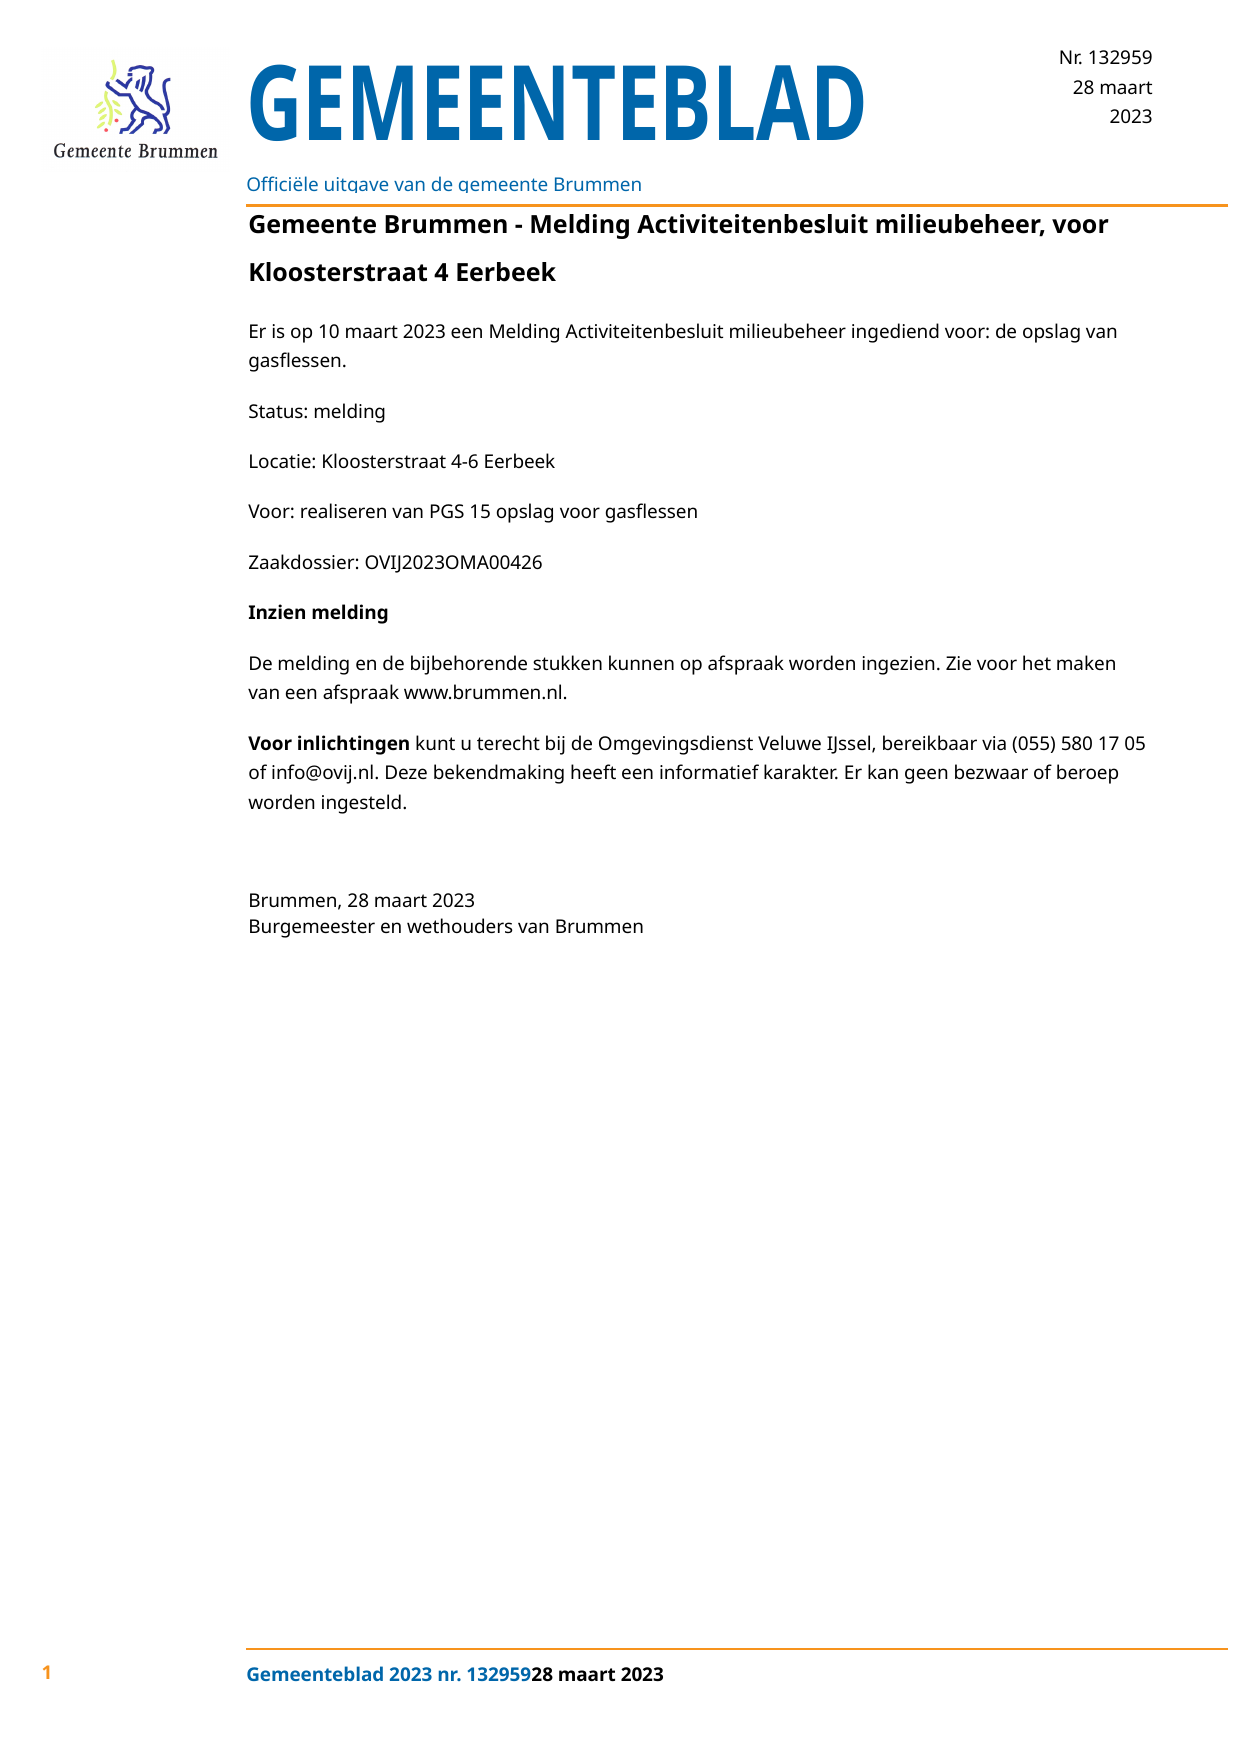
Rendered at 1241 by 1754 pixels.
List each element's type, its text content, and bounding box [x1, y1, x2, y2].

text Zaakdossier: OVIJ2023OMA00426 [248, 549, 1152, 575]
text Er is op 10 maart 2023 een Melding Activiteitenbesluit milieubeheer ingediend voor: de opslag van gasflessen. [248, 318, 1152, 373]
text Status: melding [248, 398, 1152, 424]
text Brummen, 28 maart 2023 [248, 887, 1152, 913]
text Gemeente Brummen - Melding Activiteitenbesluit milieubeheer, voor Kloosterstraat 4 Eerbeek [248, 207, 1152, 288]
text De melding en de bijbehorende stukken kunnen op afspraak worden ingezien. Zie voor het maken van een afspraak www.brummen.nl. [248, 650, 1152, 705]
picture [41, 47, 231, 172]
text Burgemeester en wethouders van Brummen [248, 913, 1152, 939]
text Voor inlichtingen kunt u terecht bij de Omgevingsdienst Veluwe IJssel, bereikbaar via (055) 580 17 05 of info@ovij.nl. Deze bekendmaking heeft een informatief karakter. Er kan geen bezwaar of beroep worden ingesteld. [248, 730, 1152, 815]
text Inzien melding [248, 599, 1152, 625]
text Voor: realiseren van PGS 15 opslag voor gasflessen [248, 499, 1152, 524]
text Locatie: Kloosterstraat 4-6 Eerbeek [248, 448, 1152, 474]
